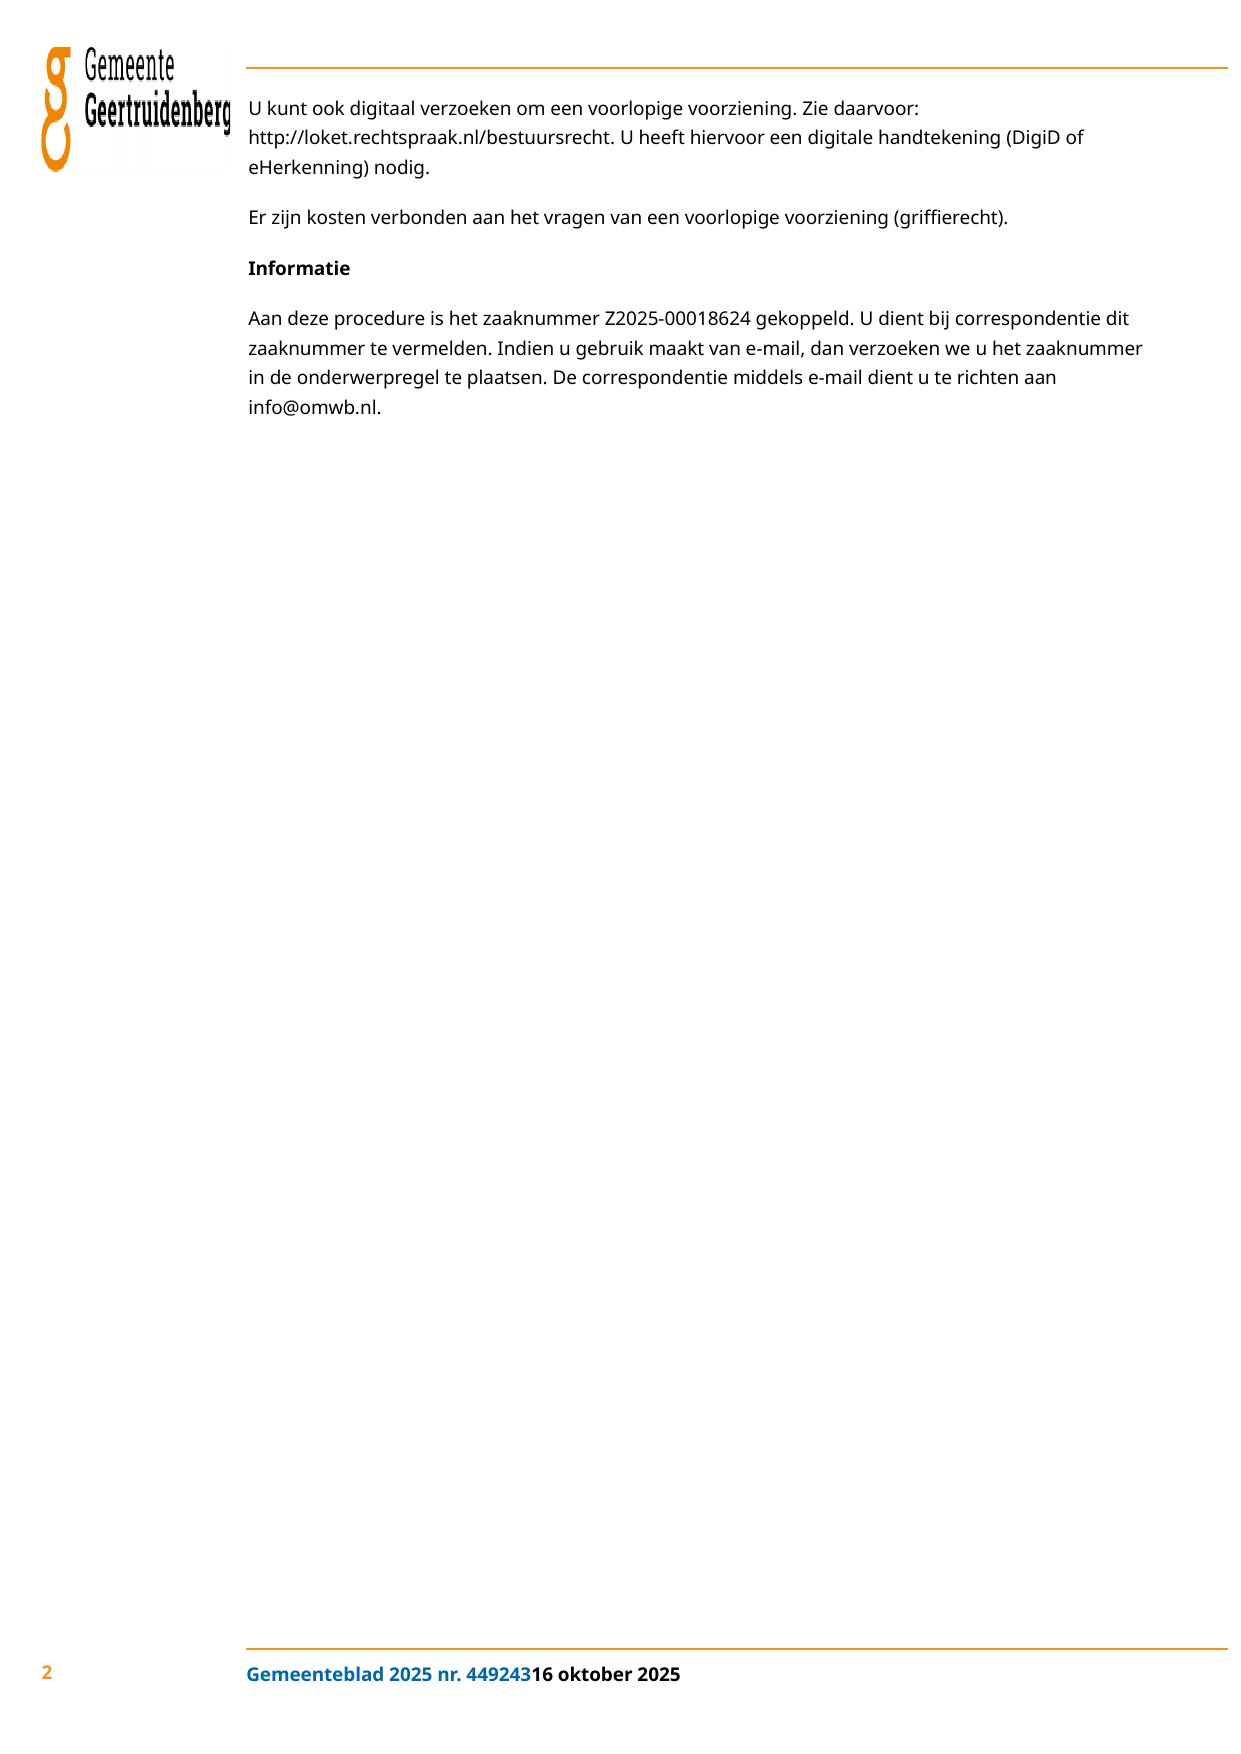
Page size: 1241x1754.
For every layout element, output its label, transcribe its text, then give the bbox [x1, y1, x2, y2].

text Aan deze procedure is het zaaknummer Z2025-00018624 gekoppeld. U dient bij correspondentie dit zaaknummer te vermelden. Indien u gebruik maakt van e-mail, dan verzoeken we u het zaaknummer in de onderwerpregel te plaatsen. De correspondentie middels e-mail dient u te richten aan info@omwb.nl. [248, 305, 1152, 420]
text Informatie [248, 255, 1152, 281]
text U kunt ook digitaal verzoeken om een voorlopige voorziening. Zie daarvoor: http://loket.rechtspraak.nl/bestuursrecht. U heeft hiervoor een digitale handtekening (DigiD of eHerkenning) nodig. [248, 95, 1152, 180]
text Er zijn kosten verbonden aan het vragen van een voorlopige voorziening (griffierecht). [248, 204, 1152, 230]
picture [41, 47, 231, 172]
